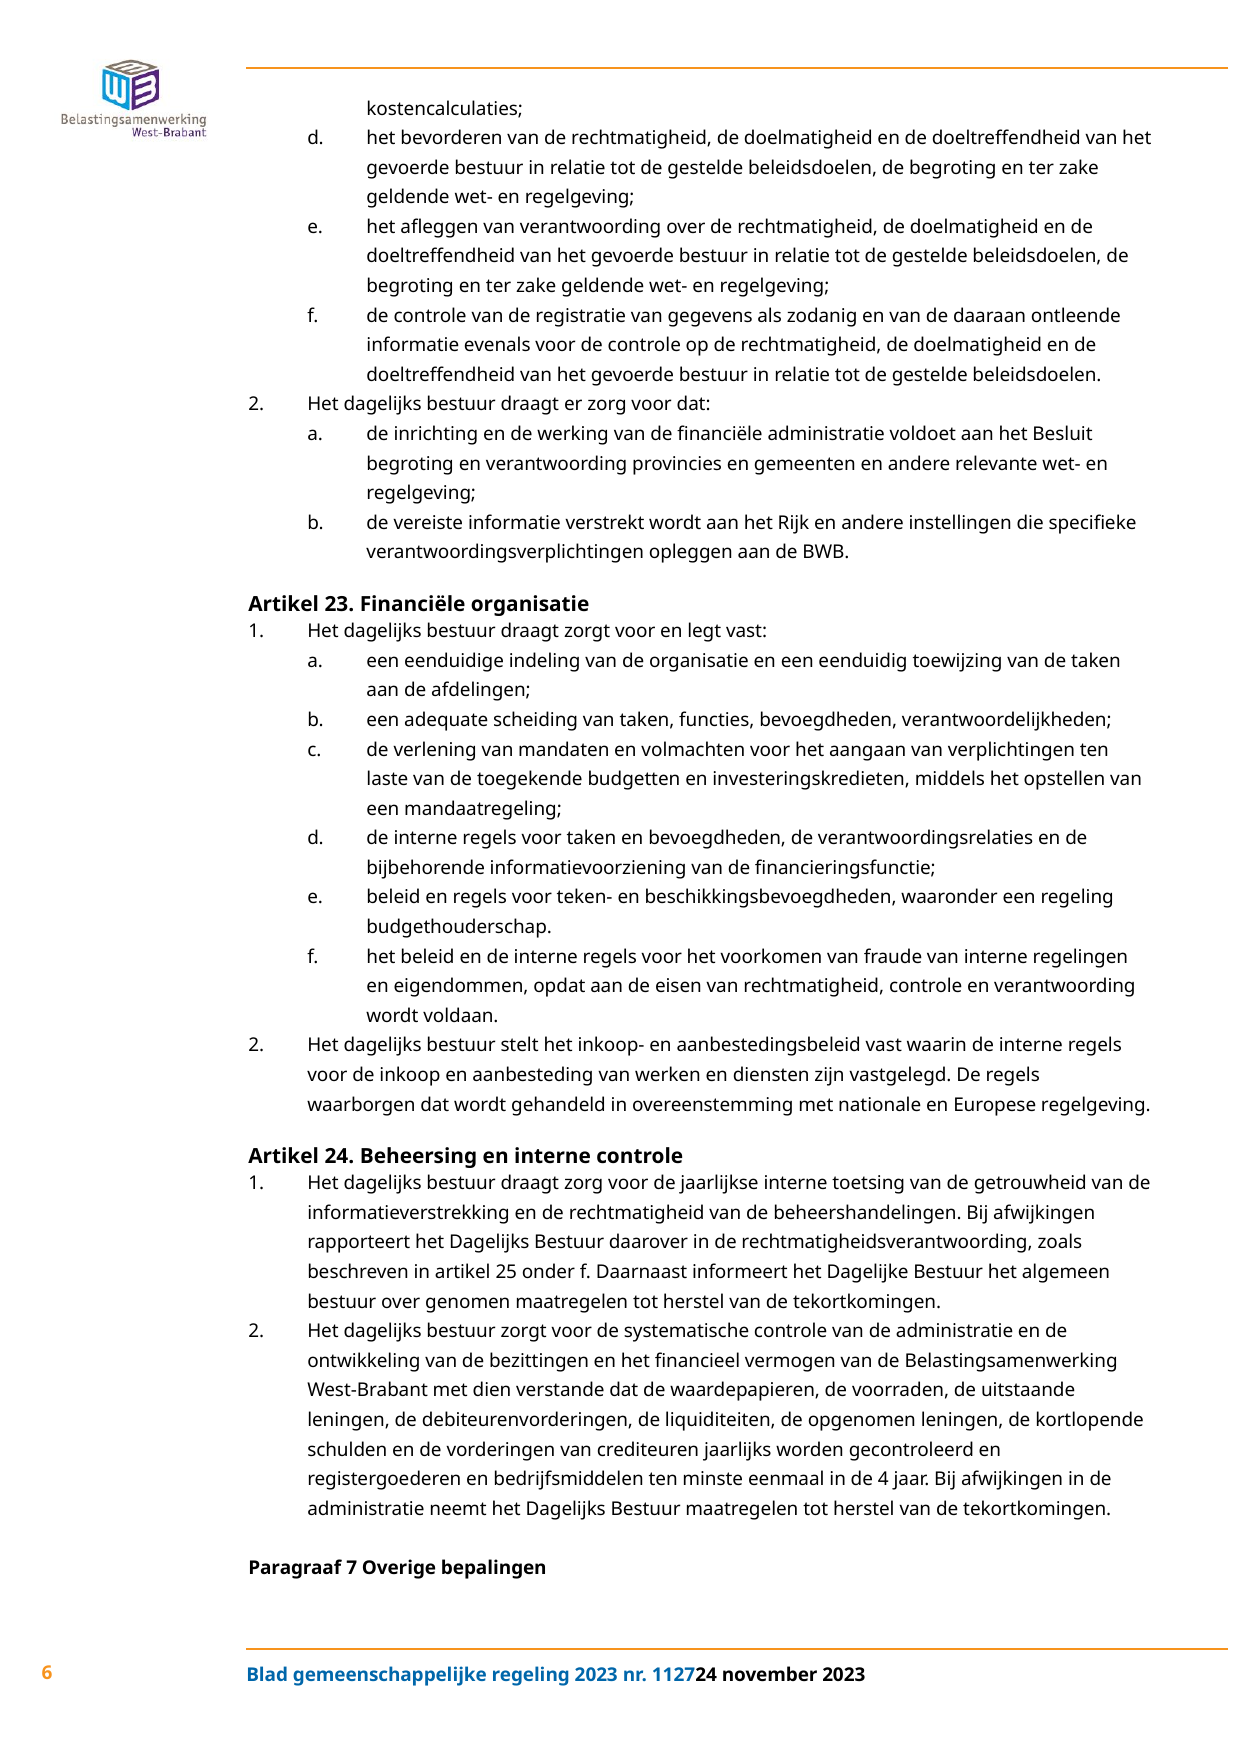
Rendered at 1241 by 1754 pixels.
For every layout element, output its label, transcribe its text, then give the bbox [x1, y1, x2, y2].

list het beleid en de interne regels voor het voorkomen van fraude van interne regelingen en eigendommen, opdat aan de eisen van rechtmatigheid, controle en verantwoording wordt voldaan. [307, 943, 1152, 1028]
list de interne regels voor taken en bevoegdheden, de verantwoordingsrelaties en de bijbehorende informatievoorziening van de financieringsfunctie; [307, 824, 1152, 880]
text Paragraaf 7 Overige bepalingen [248, 1554, 1152, 1580]
picture [41, 47, 231, 172]
list Het dagelijks bestuur stelt het inkoop- en aanbestedingsbeleid vast waarin de interne regels voor de inkoop en aanbesteding van werken en diensten zijn vastgelegd. De regels waarborgen dat wordt gehandeld in overeenstemming met nationale en Europese regelgeving. [248, 1032, 1152, 1116]
list het afleggen van verantwoording over de rechtmatigheid, de doelmatigheid en de doeltreffendheid van het gevoerde bestuur in relatie tot de gestelde beleidsdoelen, de begroting en ter zake geldende wet- en regelgeving; [307, 213, 1152, 298]
text Artikel 24. Beheersing en interne controle [248, 1141, 1152, 1169]
list een eenduidige indeling van de organisatie en een eenduidig toewijzing van de taken aan de afdelingen; [307, 647, 1152, 702]
list Het dagelijks bestuur draagt zorg voor de jaarlijkse interne toetsing van de getrouwheid van de informatieverstrekking en de rechtmatigheid van de beheershandelingen. Bij afwijkingen rapporteert het Dagelijks Bestuur daarover in de rechtmatigheidsverantwoording, zoals beschreven in artikel 25 onder f. Daarnaast informeert het Dagelijke Bestuur het algemeen bestuur over genomen maatregelen tot herstel van de tekortkomingen. [248, 1169, 1152, 1314]
list de verlening van mandaten en volmachten voor het aangaan van verplichtingen ten laste van de toegekende budgetten en investeringskredieten, middels het opstellen van een mandaatregeling; [307, 736, 1152, 821]
list de controle van de registratie van gegevens als zodanig en van de daaraan ontleende informatie evenals voor de controle op de rechtmatigheid, de doelmatigheid en de doeltreffendheid van het gevoerde bestuur in relatie tot de gestelde beleidsdoelen. [307, 302, 1152, 387]
list kostencalculaties; [307, 95, 1152, 121]
list Het dagelijks bestuur draagt zorgt voor en legt vast: [248, 617, 1152, 643]
list Het dagelijks bestuur zorgt voor de systematische controle van de administratie en de ontwikkeling van de bezittingen en het financieel vermogen van de Belastingsamenwerking West-Brabant met dien verstande dat de waardepapieren, de voorraden, de uitstaande leningen, de debiteurenvorderingen, de liquiditeiten, de opgenomen leningen, de kortlopende schulden en de vorderingen van crediteuren jaarlijks worden gecontroleerd en registergoederen en bedrijfsmiddelen ten minste eenmaal in de 4 jaar. Bij afwijkingen in de administratie neemt het Dagelijks Bestuur maatregelen tot herstel van de tekortkomingen. [248, 1317, 1152, 1521]
list Het dagelijks bestuur draagt er zorg voor dat: [248, 391, 1152, 416]
list het bevorderen van de rechtmatigheid, de doelmatigheid en de doeltreffendheid van het gevoerde bestuur in relatie tot de gestelde beleidsdoelen, de begroting en ter zake geldende wet- en regelgeving; [307, 124, 1152, 209]
list de vereiste informatie verstrekt wordt aan het Rijk en andere instellingen die specifieke verantwoordingsverplichtingen opleggen aan de BWB. [307, 509, 1152, 564]
list een adequate scheiding van taken, functies, bevoegdheden, verantwoordelijkheden; [307, 706, 1152, 732]
list beleid en regels voor teken- en beschikkingsbevoegdheden, waaronder een regeling budgethouderschap. [307, 884, 1152, 939]
text Artikel 23. Financiële organisatie [248, 589, 1152, 617]
list de inrichting en de werking van de financiële administratie voldoet aan het Besluit begroting en verantwoording provincies en gemeenten en andere relevante wet- en regelgeving; [307, 420, 1152, 505]
